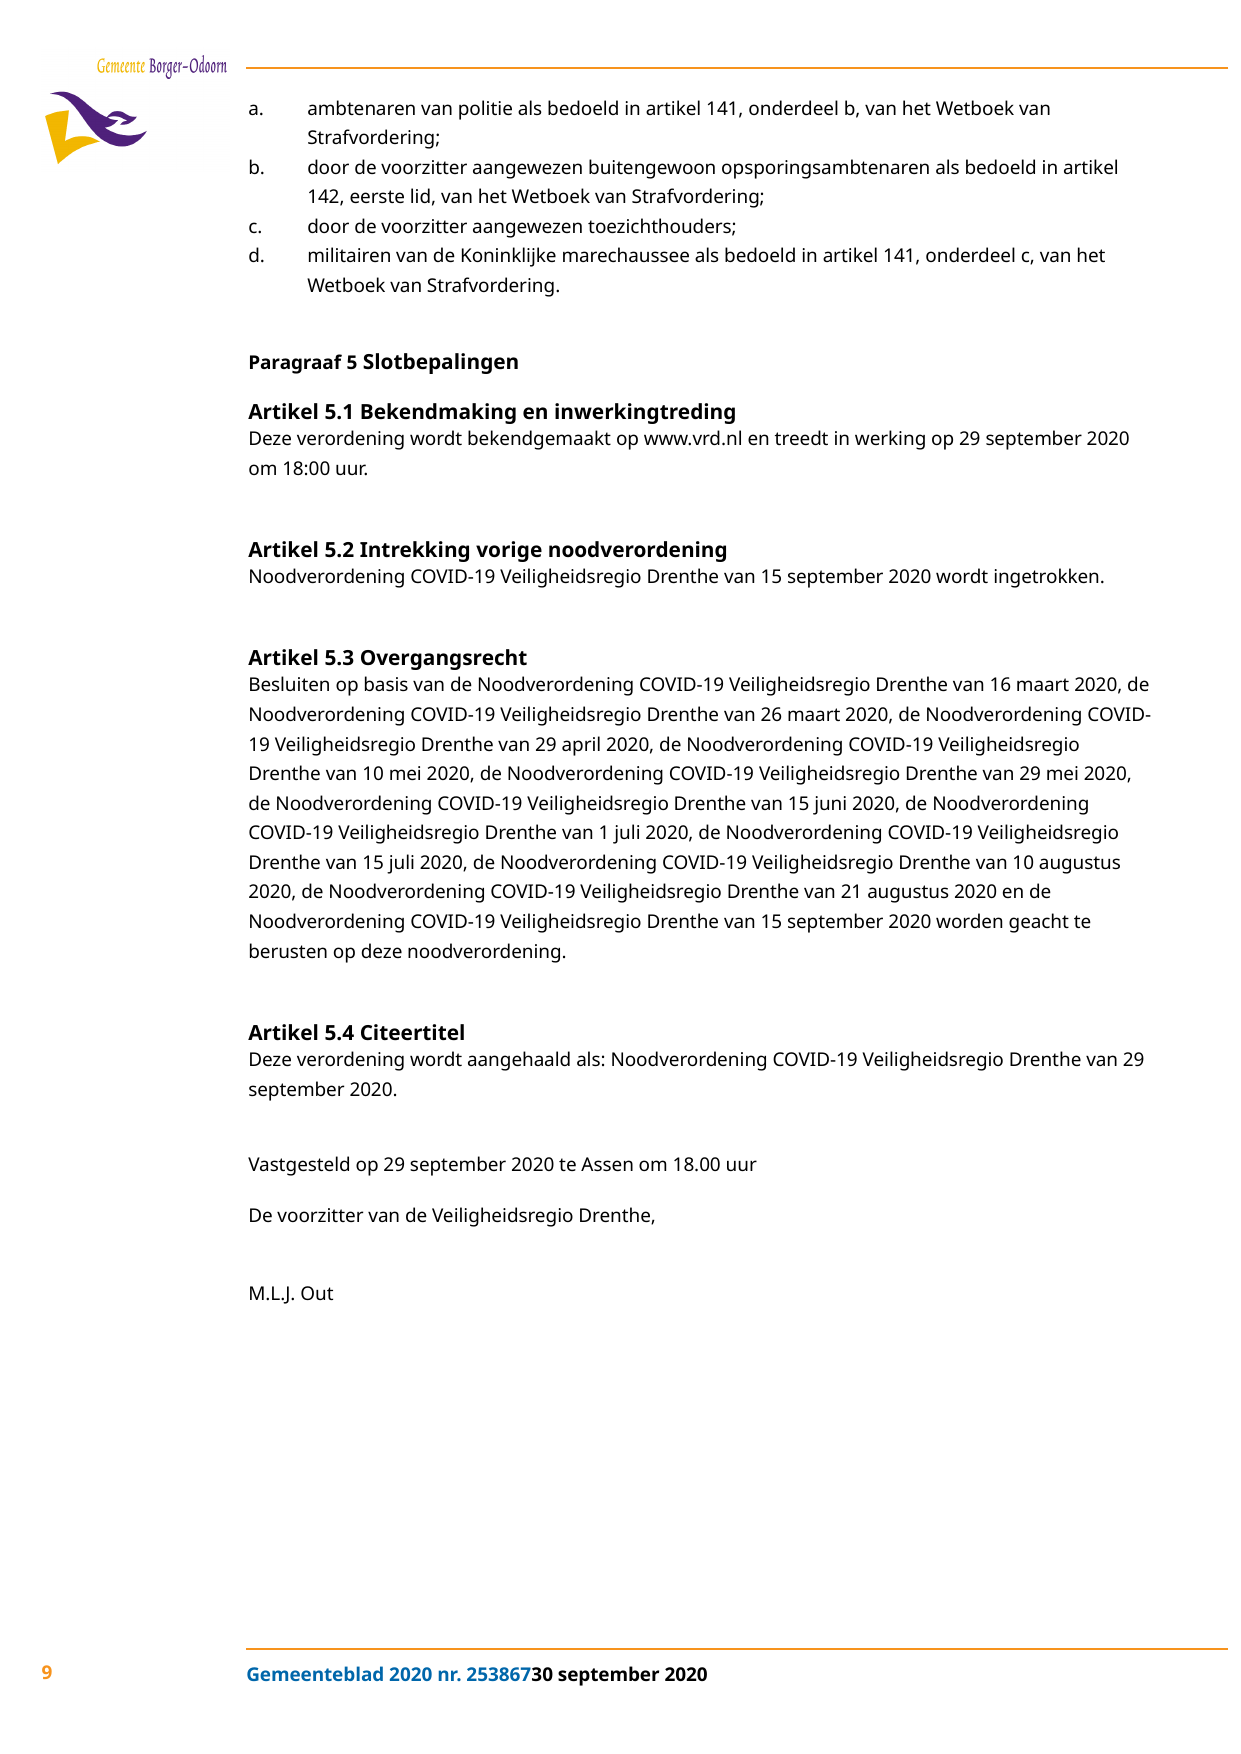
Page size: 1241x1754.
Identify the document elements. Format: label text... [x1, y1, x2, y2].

text Deze verordening wordt aangehaald als: Noodverordening COVID-19 Veiligheidsregio Drenthe van 29 september 2020. [248, 1046, 1152, 1102]
text M.L.J. Out [248, 1280, 1152, 1306]
text Artikel 5.1 Bekendmaking en inwerkingtreding [248, 397, 1152, 425]
list door de voorzitter aangewezen buitengewoon opsporingsambtenaren als bedoeld in artikel 142, eerste lid, van het Wetboek van Strafvordering; [248, 154, 1152, 209]
text Artikel 5.3 Overgangsrecht [248, 643, 1152, 672]
text Paragraaf 5 Slotbepalingen [248, 347, 1152, 376]
text Besluiten op basis van de Noodverordening COVID-19 Veiligheidsregio Drenthe van 16 maart 2020, de Noodverordening COVID-19 Veiligheidsregio Drenthe van 26 maart 2020, de Noodverordening COVID-19 Veiligheidsregio Drenthe van 29 april 2020, de Noodverordening COVID-19 Veiligheidsregio Drenthe van 10 mei 2020, de Noodverordening COVID-19 Veiligheidsregio Drenthe van 29 mei 2020, de Noodverordening COVID-19 Veiligheidsregio Drenthe van 15 juni 2020, de Noodverordening COVID-19 Veiligheidsregio Drenthe van 1 juli 2020, de Noodverordening COVID-19 Veiligheidsregio Drenthe van 15 juli 2020, de Noodverordening COVID-19 Veiligheidsregio Drenthe van 10 augustus 2020, de Noodverordening COVID-19 Veiligheidsregio Drenthe van 21 augustus 2020 en de Noodverordening COVID-19 Veiligheidsregio Drenthe van 15 september 2020 worden geacht te berusten op deze noodverordening. [248, 672, 1152, 964]
list door de voorzitter aangewezen toezichthouders; [248, 213, 1152, 239]
picture [41, 47, 231, 172]
text Vastgesteld op 29 september 2020 te Assen om 18.00 uur [248, 1151, 1152, 1177]
list militairen van de Koninklijke marechaussee als bedoeld in artikel 141, onderdeel c, van het Wetboek van Strafvordering. [248, 243, 1152, 298]
text Artikel 5.2 Intrekking vorige noodverordening [248, 535, 1152, 563]
text Deze verordening wordt bekendgemaakt op www.vrd.nl en treedt in werking op 29 september 2020 om 18:00 uur. [248, 425, 1152, 481]
list ambtenaren van politie als bedoeld in artikel 141, onderdeel b, van het Wetboek van Strafvordering; [248, 95, 1152, 150]
text Noodverordening COVID-19 Veiligheidsregio Drenthe van 15 september 2020 wordt ingetrokken. [248, 563, 1152, 589]
text De voorzitter van de Veiligheidsregio Drenthe, [248, 1203, 1152, 1228]
text Artikel 5.4 Citeertitel [248, 1018, 1152, 1046]
